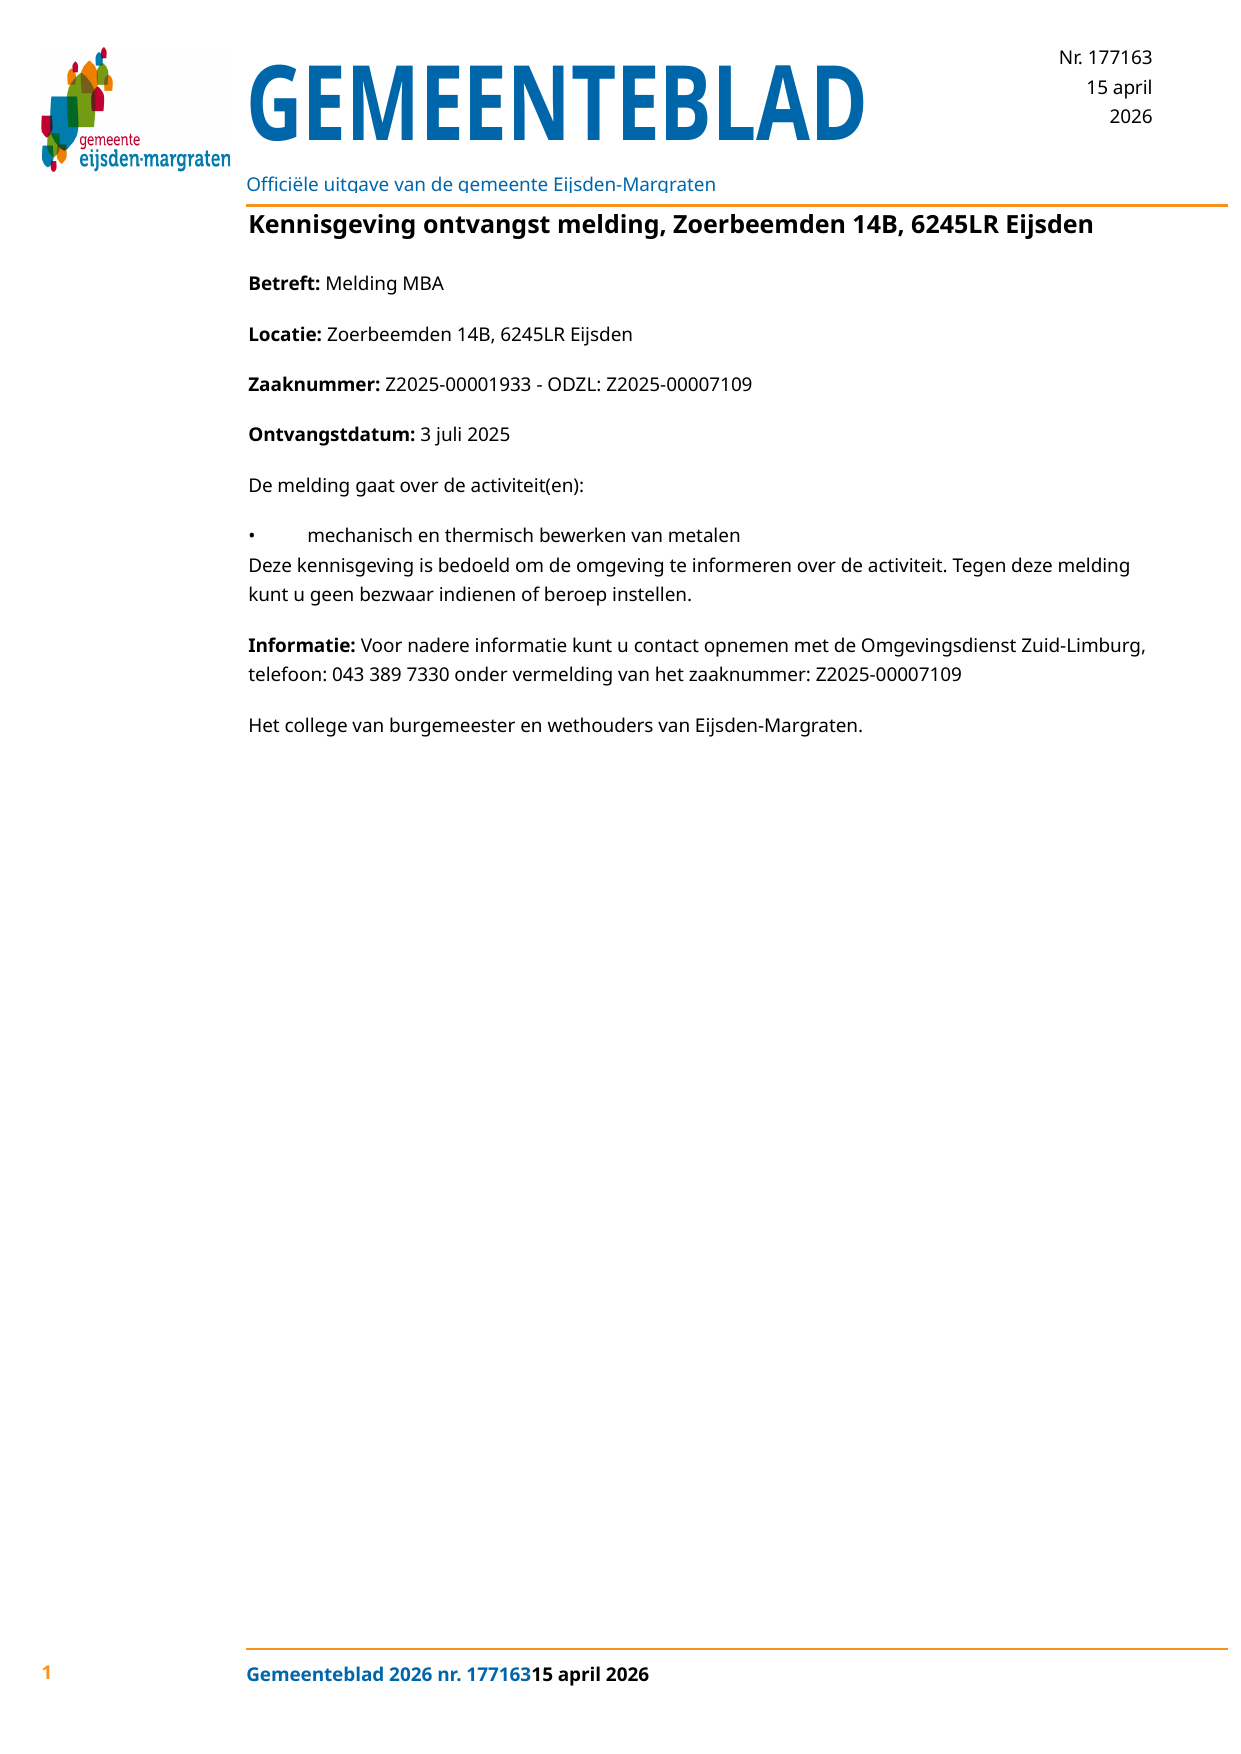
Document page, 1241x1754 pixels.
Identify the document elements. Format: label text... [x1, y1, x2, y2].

text Ontvangstdatum: 3 juli 2025 [248, 422, 1152, 447]
text Het college van burgemeester en wethouders van Eijsden-Margraten. [248, 712, 1152, 738]
text De melding gaat over de activiteit(en): [248, 472, 1152, 498]
list mechanisch en thermisch bewerken van metalen [248, 522, 1152, 548]
text Informatie: Voor nadere informatie kunt u contact opnemen met de Omgevingsdienst Zuid-Limburg, telefoon: 043 389 7330 onder vermelding van het zaaknummer: Z2025-00007109 [248, 632, 1152, 687]
text Zaaknummer: Z2025-00001933 - ODZL: Z2025-00007109 [248, 371, 1152, 397]
picture [41, 47, 231, 172]
text Betreft: Melding MBA [248, 270, 1152, 296]
text Kennisgeving ontvangst melding, Zoerbeemden 14B, 6245LR Eijsden [248, 207, 1152, 241]
text Deze kennisgeving is bedoeld om de omgeving te informeren over de activiteit. Tegen deze melding kunt u geen bezwaar indienen of beroep instellen. [248, 552, 1152, 607]
text Locatie: Zoerbeemden 14B, 6245LR Eijsden [248, 321, 1152, 346]
